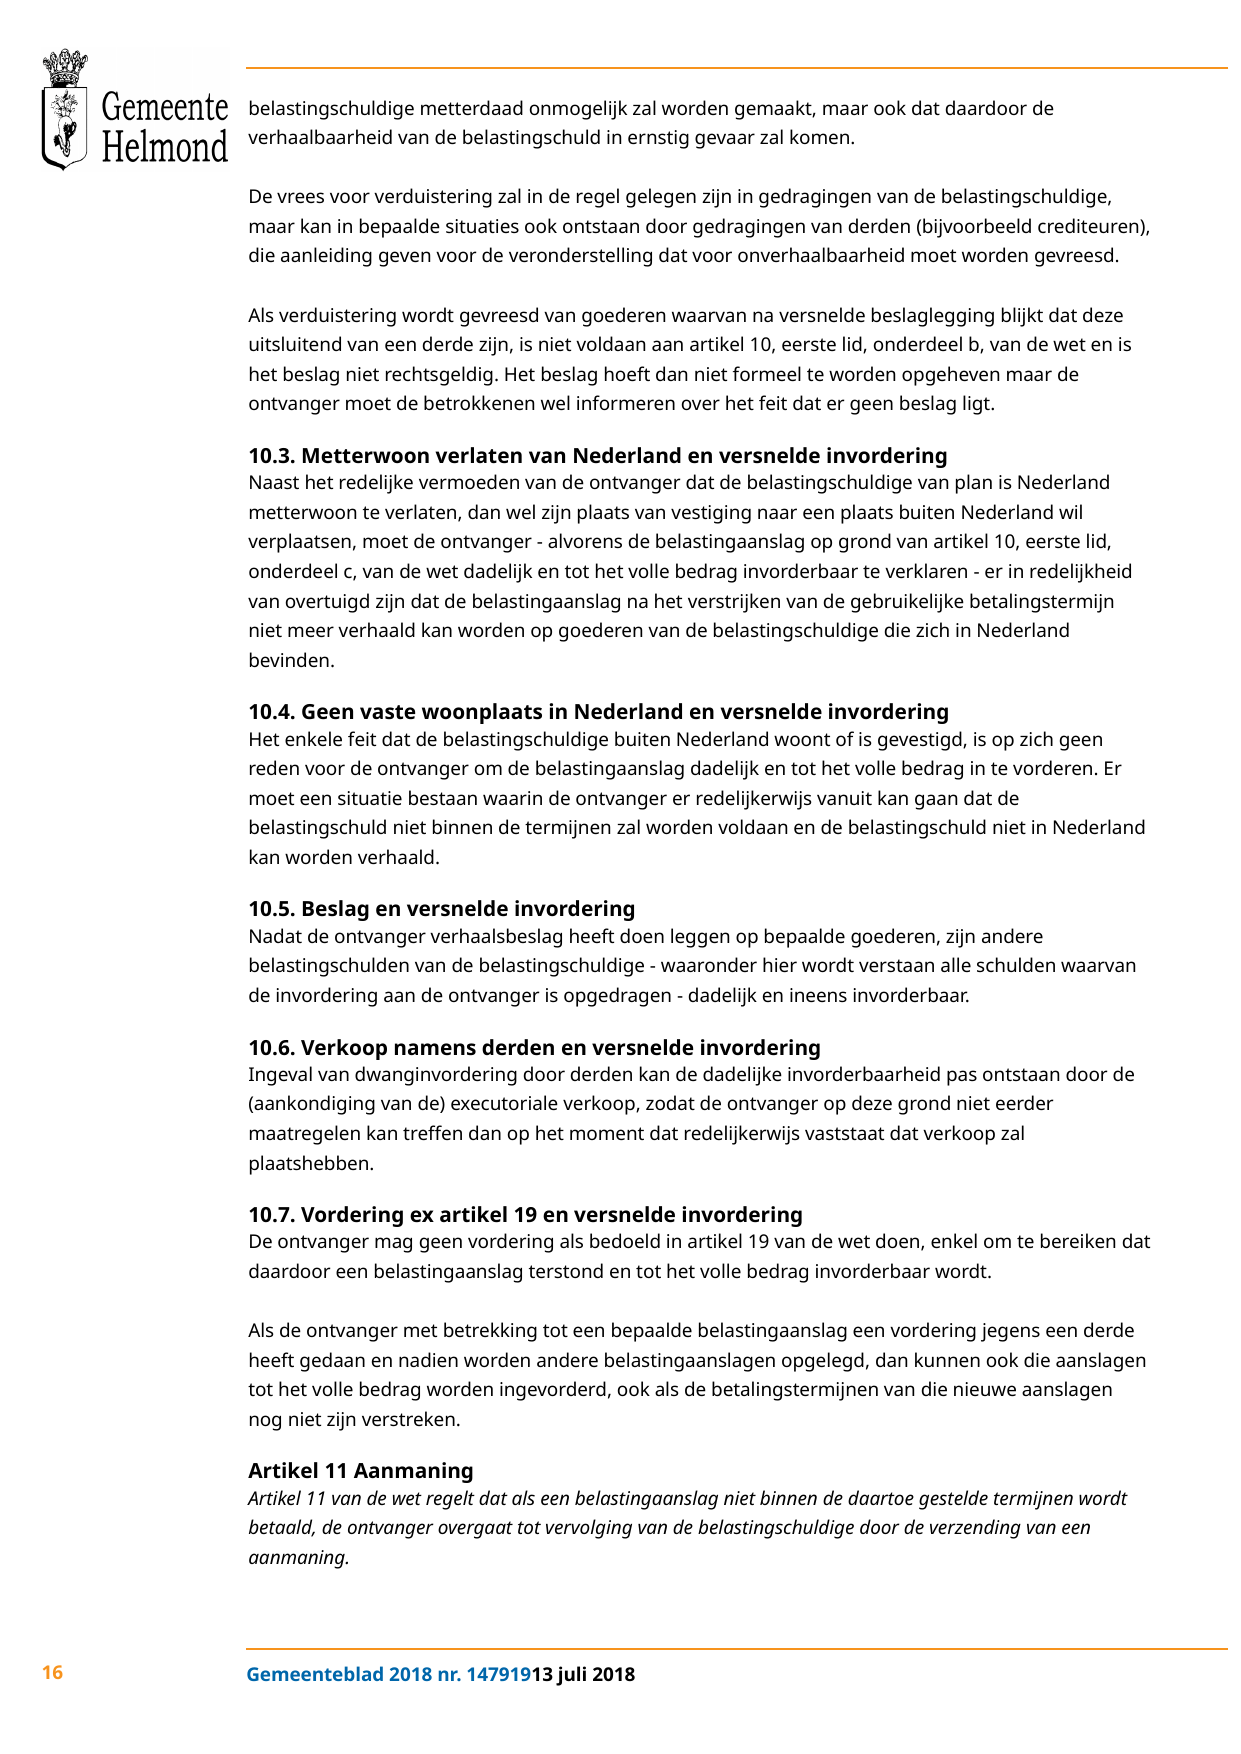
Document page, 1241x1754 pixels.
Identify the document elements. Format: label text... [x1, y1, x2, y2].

text Nadat de ontvanger verhaalsbeslag heeft doen leggen op bepaalde goederen, zijn andere belastingschulden van de belastingschuldige - waaronder hier wordt verstaan alle schulden waarvan de invordering aan de ontvanger is opgedragen - dadelijk en ineens invorderbaar. [248, 923, 1152, 1008]
text Als de ontvanger met betrekking tot een bepaalde belastingaanslag een vordering jegens een derde heeft gedaan en nadien worden andere belastingaanslagen opgelegd, dan kunnen ook die aanslagen tot het volle bedrag worden ingevorderd, ook als de betalingstermijnen van die nieuwe aanslagen nog niet zijn verstreken. [248, 1317, 1152, 1432]
text Artikel 11 van de wet regelt dat als een belastingaanslag niet binnen de daartoe gestelde termijnen wordt betaald, de ontvanger overgaat tot vervolging van de belastingschuldige door de verzending van een aanmaning. [248, 1485, 1152, 1570]
text 10.3. Metterwoon verlaten van Nederland en versnelde invordering [248, 441, 1152, 469]
text Als verduistering wordt gevreesd van goederen waarvan na versnelde beslaglegging blijkt dat deze uitsluitend van een derde zijn, is niet voldaan aan artikel 10, eerste lid, onderdeel b, van de wet en is het beslag niet rechtsgeldig. Het beslag hoeft dan niet formeel te worden opgeheven maar de ontvanger moet de betrokkenen wel informeren over het feit dat er geen beslag ligt. [248, 302, 1152, 416]
picture [41, 47, 231, 172]
text Het enkele feit dat de belastingschuldige buiten Nederland woont of is gevestigd, is op zich geen reden voor de ontvanger om de belastingaanslag dadelijk en tot het volle bedrag in te vorderen. Er moet een situatie bestaan waarin de ontvanger er redelijkerwijs vanuit kan gaan dat de belastingschuld niet binnen de termijnen zal worden voldaan en de belastingschuld niet in Nederland kan worden verhaald. [248, 726, 1152, 870]
text De vrees voor verduistering zal in de regel gelegen zijn in gedragingen van de belastingschuldige, maar kan in bepaalde situaties ook ontstaan door gedragingen van derden (bijvoorbeeld crediteuren), die aanleiding geven voor de veronderstelling dat voor onverhaalbaarheid moet worden gevreesd. [248, 183, 1152, 268]
text 10.4. Geen vaste woonplaats in Nederland en versnelde invordering [248, 697, 1152, 726]
text Naast het redelijke vermoeden van de ontvanger dat de belastingschuldige van plan is Nederland metterwoon te verlaten, dan wel zijn plaats van vestiging naar een plaats buiten Nederland wil verplaatsen, moet de ontvanger - alvorens de belastingaanslag op grond van artikel 10, eerste lid, onderdeel c, van de wet dadelijk en tot het volle bedrag invorderbaar te verklaren - er in redelijkheid van overtuigd zijn dat de belastingaanslag na het verstrijken van de gebruikelijke betalingstermijn niet meer verhaald kan worden op goederen van de belastingschuldige die zich in Nederland bevinden. [248, 469, 1152, 673]
text De ontvanger mag geen vordering als bedoeld in artikel 19 van de wet doen, enkel om te bereiken dat daardoor een belastingaanslag terstond en tot het volle bedrag invorderbaar wordt. [248, 1229, 1152, 1284]
text 10.7. Vordering ex artikel 19 en versnelde invordering [248, 1200, 1152, 1229]
text Artikel 11 Aanmaning [248, 1457, 1152, 1485]
text Ingeval van dwanginvordering door derden kan de dadelijke invorderbaarheid pas ontstaan door de (aankondiging van de) executoriale verkoop, zodat de ontvanger op deze grond niet eerder maatregelen kan treffen dan op het moment dat redelijkerwijs vaststaat dat verkoop zal plaatshebben. [248, 1061, 1152, 1176]
text 10.5. Beslag en versnelde invordering [248, 894, 1152, 923]
text belastingschuldige metterdaad onmogelijk zal worden gemaakt, maar ook dat daardoor de verhaalbaarheid van de belastingschuld in ernstig gevaar zal komen. [248, 95, 1152, 150]
text 10.6. Verkoop namens derden en versnelde invordering [248, 1033, 1152, 1061]
